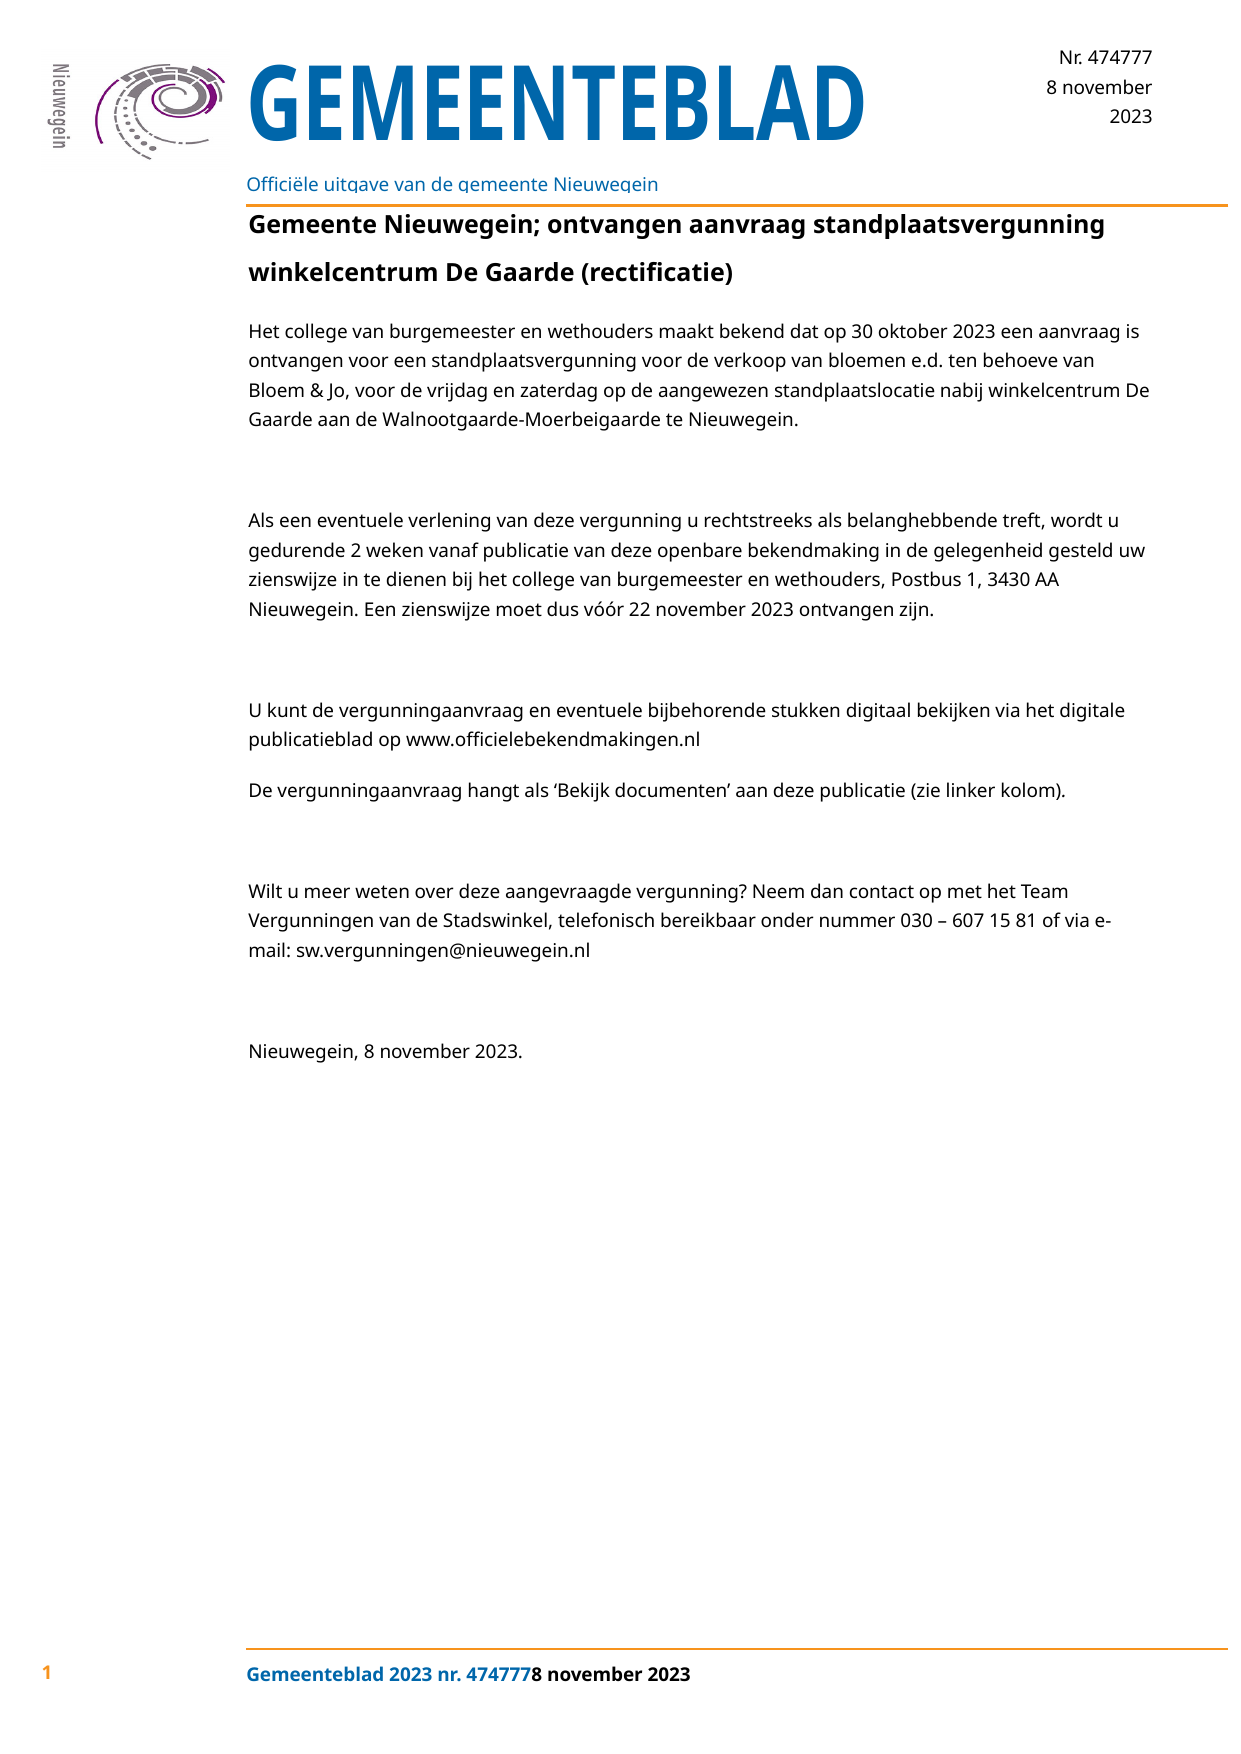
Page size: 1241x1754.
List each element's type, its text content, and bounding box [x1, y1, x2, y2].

text Wilt u meer weten over deze aangevraagde vergunning? Neem dan contact op met het Team Vergunningen van de Stadswinkel, telefonisch bereikbaar onder nummer 030 – 607 15 81 of via e-mail: sw.vergunningen@nieuwegein.nl [248, 878, 1152, 963]
text De vergunningaanvraag hangt als ‘Bekijk documenten’ aan deze publicatie (zie linker kolom). [248, 777, 1152, 803]
text U kunt de vergunningaanvraag en eventuele bijbehorende stukken digitaal bekijken via het digitale publicatieblad op www.officielebekendmakingen.nl [248, 697, 1152, 752]
text Als een eventuele verlening van deze vergunning u rechtstreeks als belanghebbende treft, wordt u gedurende 2 weken vanaf publicatie van deze openbare bekendmaking in de gelegenheid gesteld uw zienswijze in te dienen bij het college van burgemeester en wethouders, Postbus 1, 3430 AA Nieuwegein. Een zienswijze moet dus vóór 22 november 2023 ontvangen zijn. [248, 507, 1152, 622]
text Het college van burgemeester en wethouders maakt bekend dat op 30 oktober 2023 een aanvraag is ontvangen voor een standplaatsvergunning voor de verkoop van bloemen e.d. ten behoeve van Bloem & Jo, voor de vrijdag en zaterdag op de aangewezen standplaatslocatie nabij winkelcentrum De Gaarde aan de Walnootgaarde-Moerbeigaarde te Nieuwegein. [248, 318, 1152, 432]
text Nieuwegein, 8 november 2023. [248, 1038, 1152, 1064]
text Gemeente Nieuwegein; ontvangen aanvraag standplaatsvergunning winkelcentrum De Gaarde (rectificatie) [248, 207, 1152, 288]
picture [41, 47, 231, 172]
